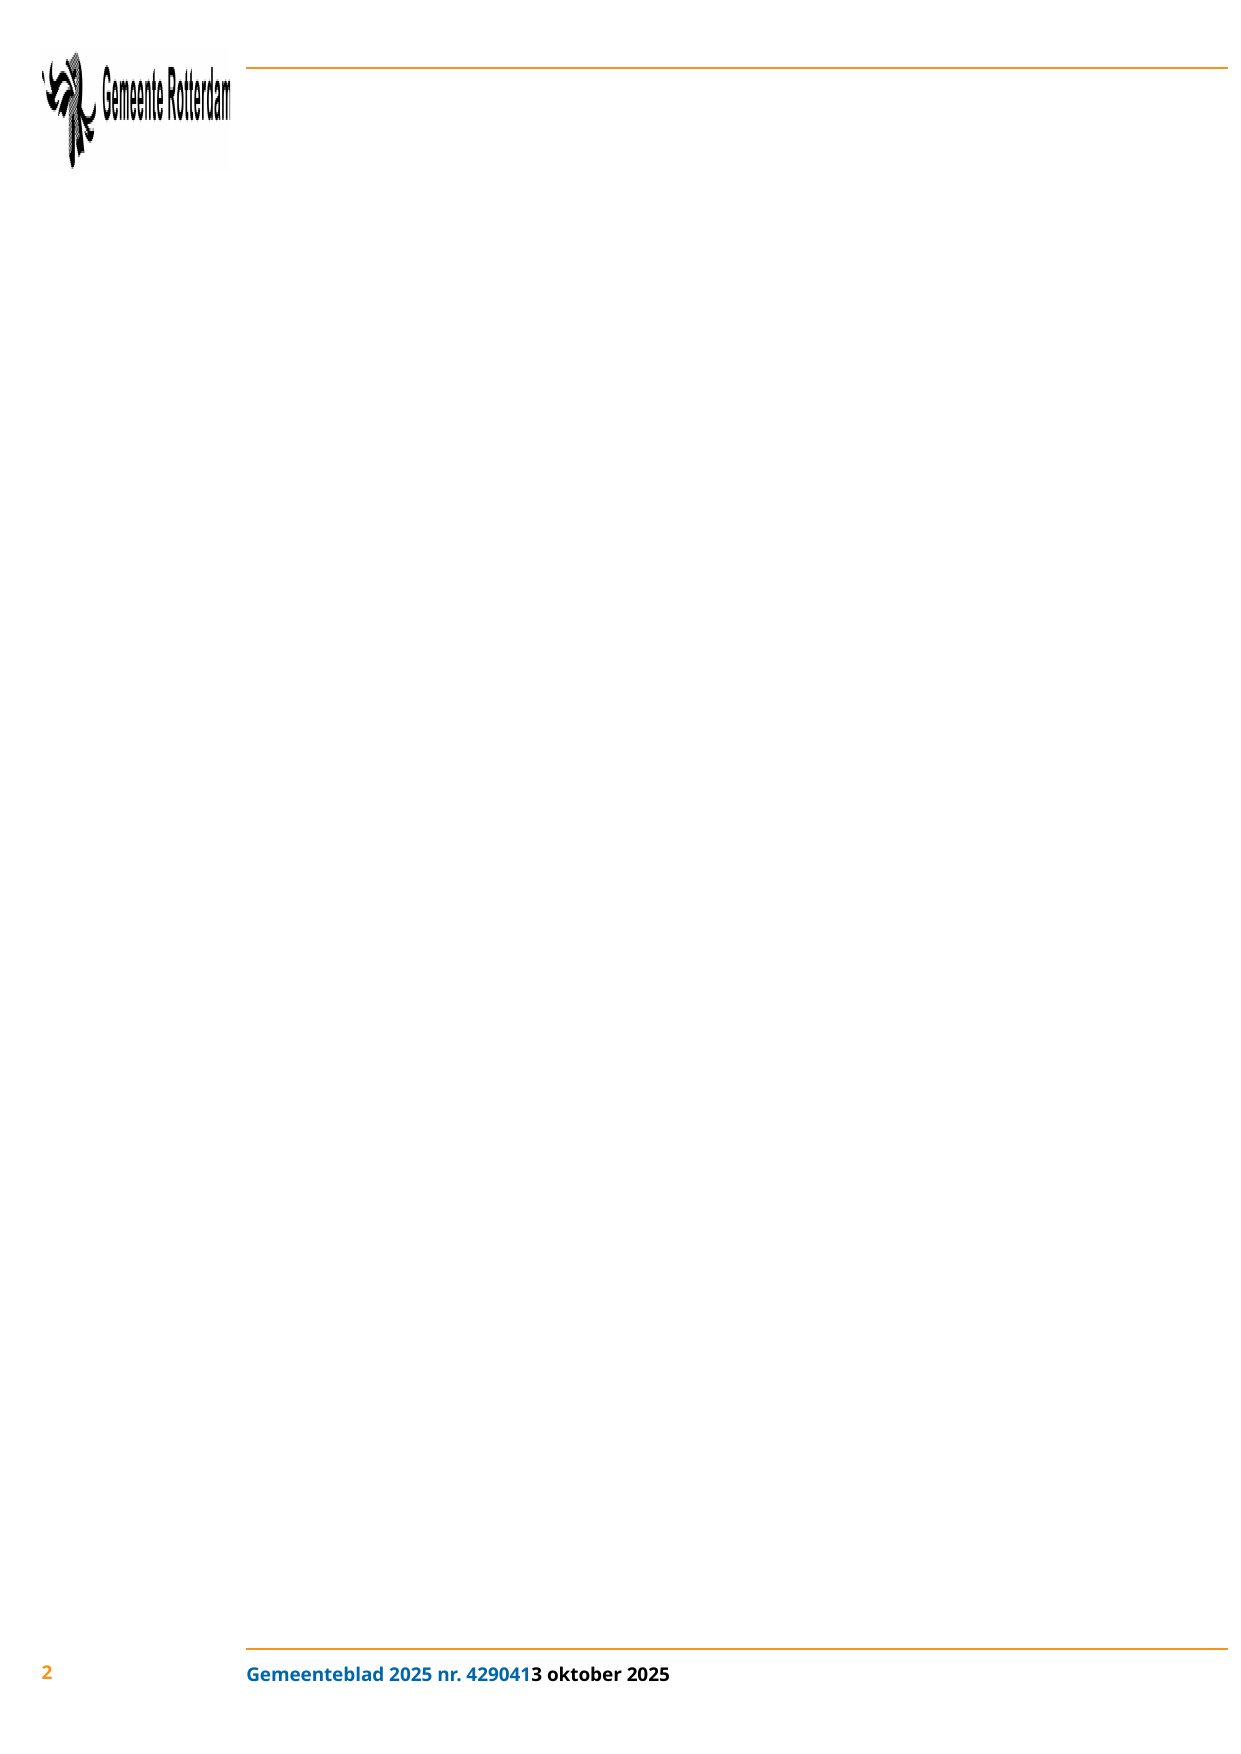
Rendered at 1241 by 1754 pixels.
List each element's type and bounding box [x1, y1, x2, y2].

picture [41, 47, 231, 172]
